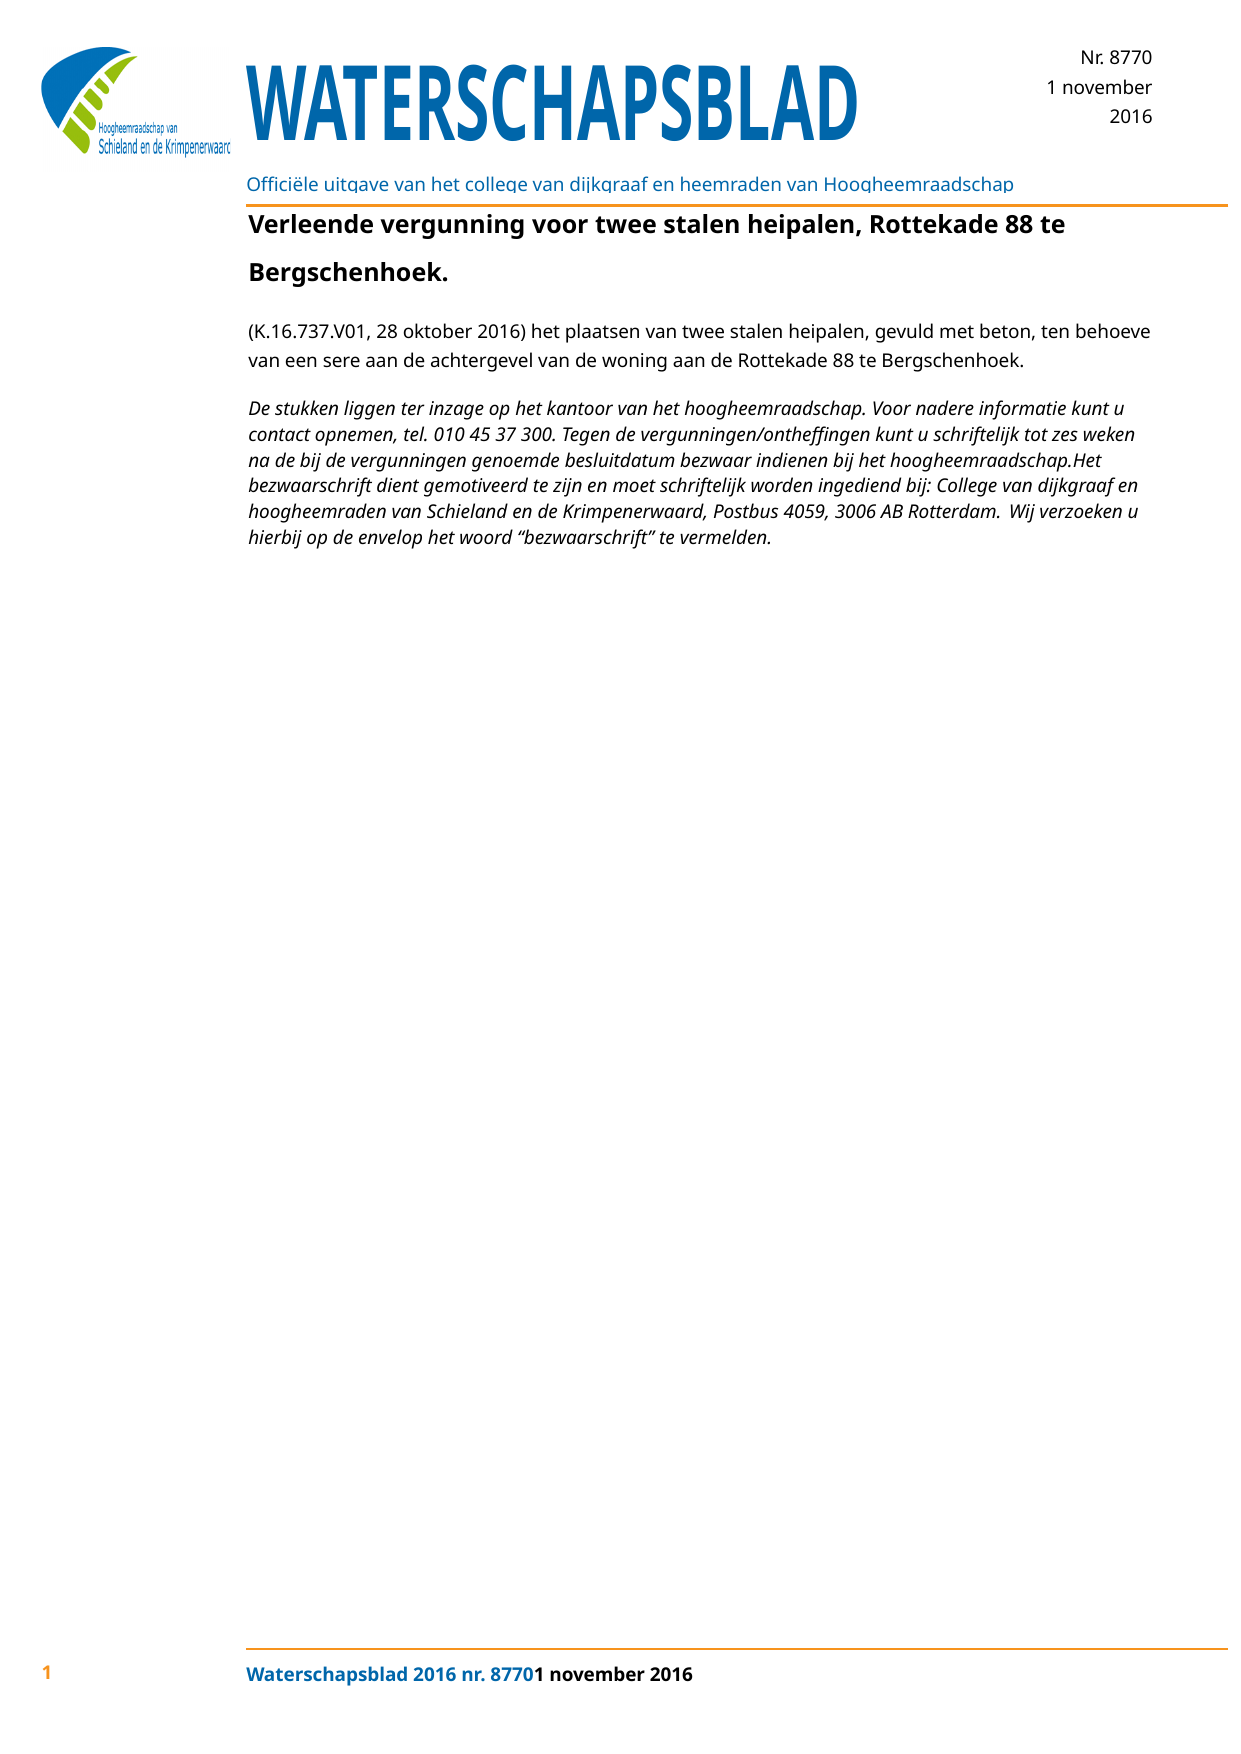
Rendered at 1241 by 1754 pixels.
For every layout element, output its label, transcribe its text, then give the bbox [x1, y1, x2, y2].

text Verleende vergunning voor twee stalen heipalen, Rottekade 88 te Bergschenhoek. [248, 207, 1152, 288]
picture [41, 47, 231, 172]
text (K.16.737.V01, 28 oktober 2016) het plaatsen van twee stalen heipalen, gevuld met beton, ten behoeve van een sere aan de achtergevel van de woning aan de Rottekade 88 te Bergschenhoek. [248, 318, 1152, 373]
text De stukken liggen ter inzage op het kantoor van het hoogheemraadschap. Voor nadere informatie kunt u contact opnemen, tel. 010 45 37 300. Tegen de vergunningen/ontheffingen kunt u schriftelijk tot zes weken na de bij de vergunningen genoemde besluitdatum bezwaar indienen bij het hoogheemraadschap.Het bezwaarschrift dient gemotiveerd te zijn en moet schriftelijk worden ingediend bij: College van dijkgraaf en hoogheemraden van Schieland en de Krimpenerwaard, Postbus 4059, 3006 AB Rotterdam. Wij verzoeken u hierbij op de envelop het woord “bezwaarschrift” te vermelden. [248, 395, 1152, 550]
